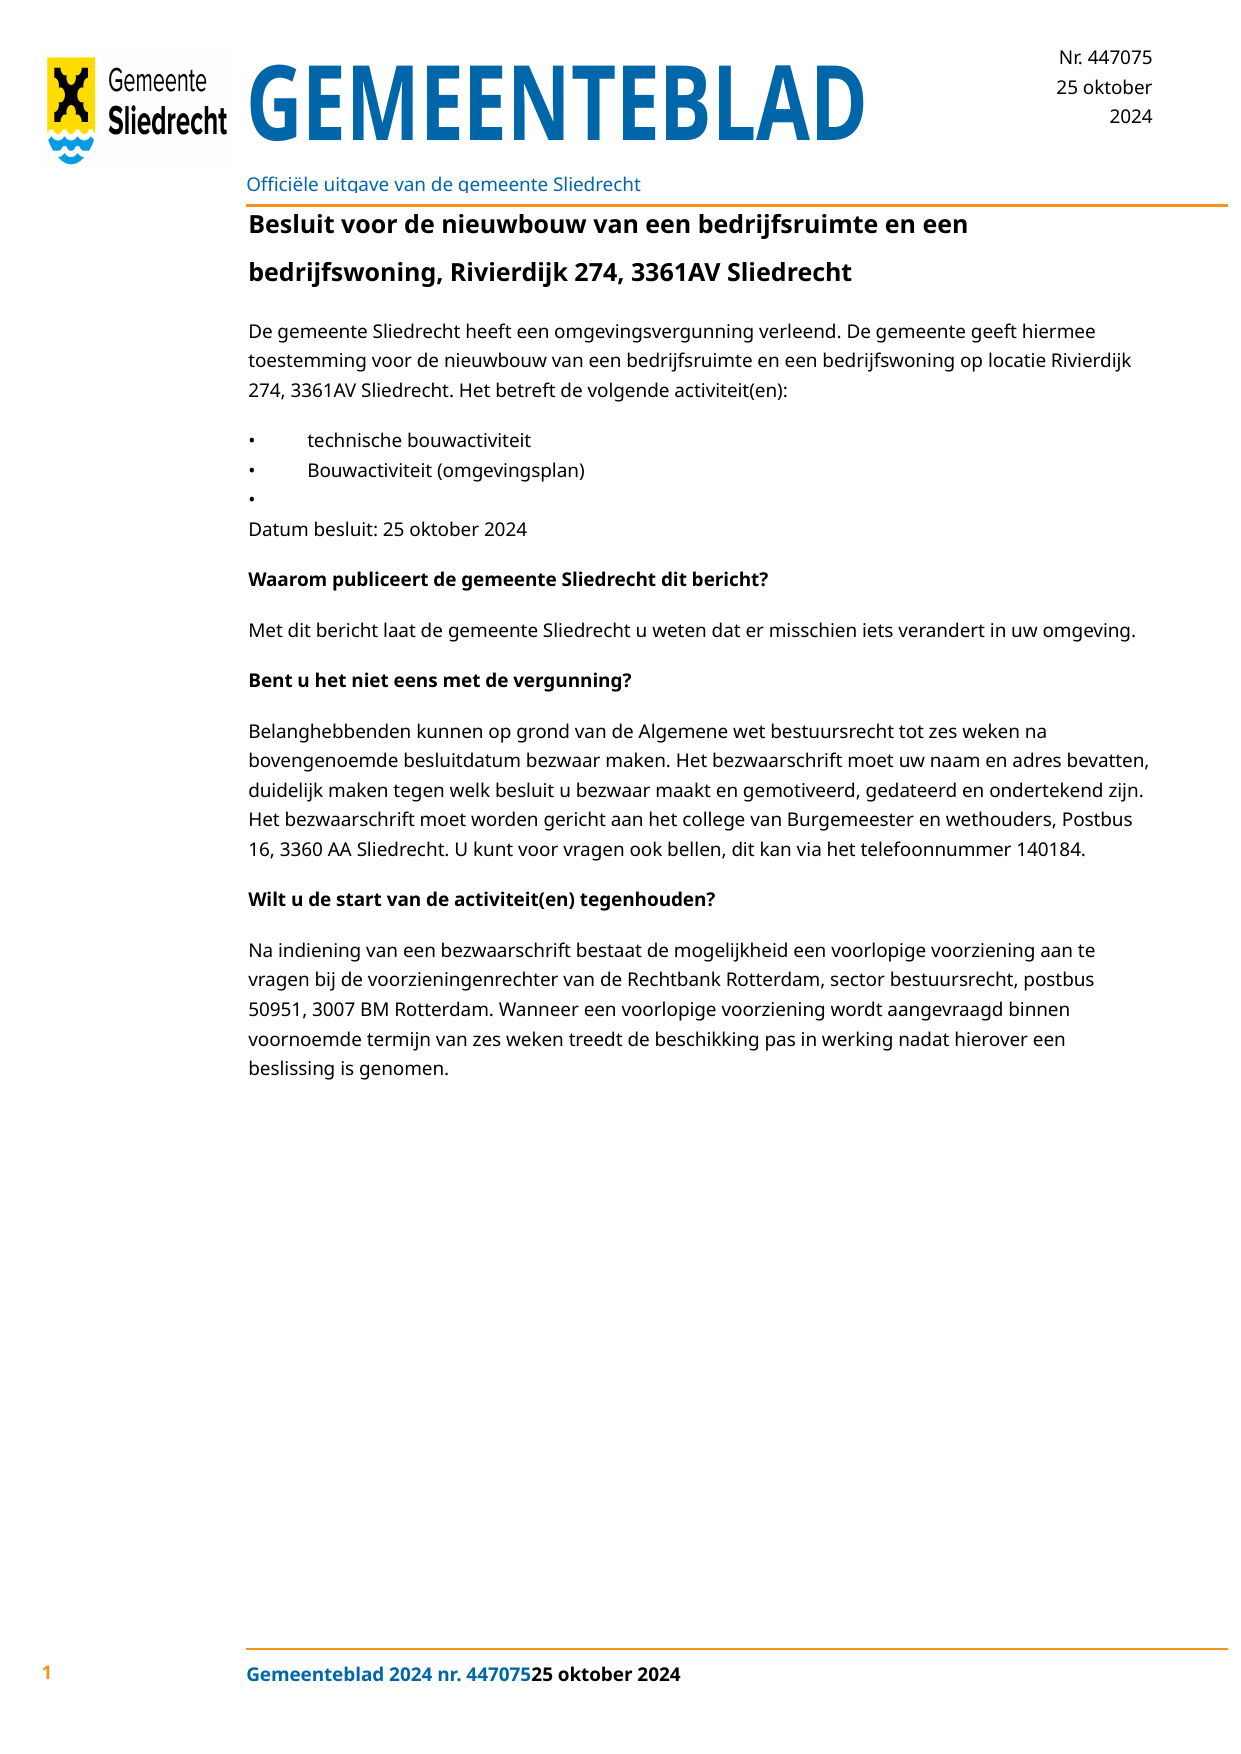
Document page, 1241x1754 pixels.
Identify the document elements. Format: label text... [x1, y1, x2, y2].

list technische bouwactiviteit [248, 427, 1152, 453]
picture [41, 47, 231, 172]
text Datum besluit: 25 oktober 2024 [248, 516, 1152, 542]
text Bent u het niet eens met de vergunning? [248, 667, 1152, 693]
list Bouwactiviteit (omgevingsplan) [248, 457, 1152, 483]
text Waarom publiceert de gemeente Sliedrecht dit bericht? [248, 567, 1152, 592]
text De gemeente Sliedrecht heeft een omgevingsvergunning verleend. De gemeente geeft hiermee toestemming voor de nieuwbouw van een bedrijfsruimte en een bedrijfswoning op locatie Rivierdijk 274, 3361AV Sliedrecht. Het betreft de volgende activiteit(en): [248, 318, 1152, 403]
text Besluit voor de nieuwbouw van een bedrijfsruimte en een bedrijfswoning, Rivierdijk 274, 3361AV Sliedrecht [248, 207, 1152, 288]
text Na indiening van een bezwaarschrift bestaat de mogelijkheid een voorlopige voorziening aan te vragen bij de voorzieningenrechter van de Rechtbank Rotterdam, sector bestuursrecht, postbus 50951, 3007 BM Rotterdam. Wanneer een voorlopige voorziening wordt aangevraagd binnen voornoemde termijn van zes weken treedt de beschikking pas in werking nadat hierover een beslissing is genomen. [248, 937, 1152, 1081]
text Met dit bericht laat de gemeente Sliedrecht u weten dat er misschien iets verandert in uw omgeving. [248, 617, 1152, 643]
text Wilt u de start van de activiteit(en) tegenhouden? [248, 887, 1152, 912]
text Belanghebbenden kunnen op grond van de Algemene wet bestuursrecht tot zes weken na bovengenoemde besluitdatum bezwaar maken. Het bezwaarschrift moet uw naam en adres bevatten, duidelijk maken tegen welk besluit u bezwaar maakt en gemotiveerd, gedateerd en ondertekend zijn. Het bezwaarschrift moet worden gericht aan het college van Burgemeester en wethouders, Postbus 16, 3360 AA Sliedrecht. U kunt voor vragen ook bellen, dit kan via het telefoonnummer 140184. [248, 718, 1152, 862]
